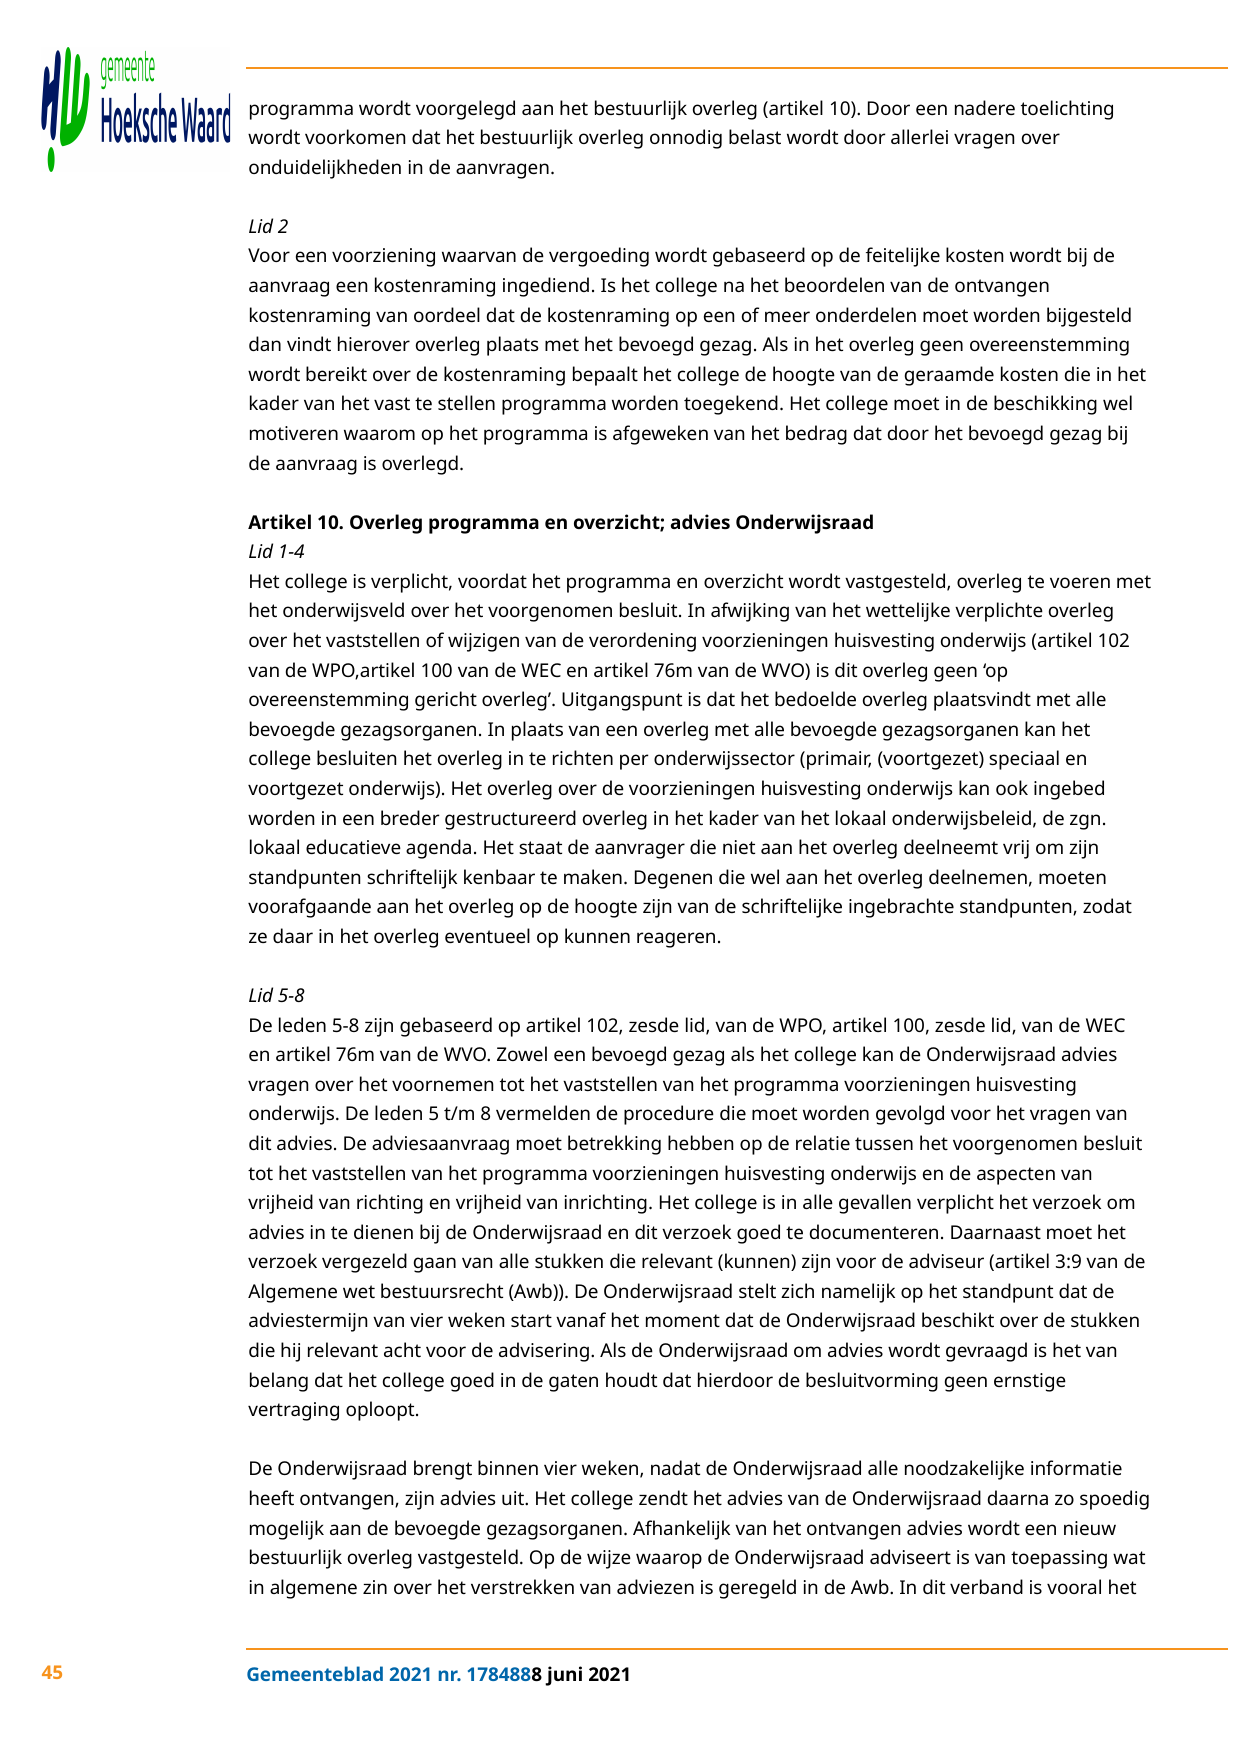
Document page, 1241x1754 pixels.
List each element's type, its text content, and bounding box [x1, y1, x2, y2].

picture [41, 47, 231, 172]
text De leden 5-8 zijn gebaseerd op artikel 102, zesde lid, van de WPO, artikel 100, zesde lid, van de WEC en artikel 76m van de WVO. Zowel een bevoegd gezag als het college kan de Onderwijsraad advies vragen over het voornemen tot het vaststellen van het programma voorzieningen huisvesting onderwijs. De leden 5 t/m 8 vermelden de procedure die moet worden gevolgd voor het vragen van dit advies. De adviesaanvraag moet betrekking hebben op de relatie tussen het voorgenomen besluit tot het vaststellen van het programma voorzieningen huisvesting onderwijs en de aspecten van vrijheid van richting en vrijheid van inrichting. Het college is in alle gevallen verplicht het verzoek om advies in te dienen bij de Onderwijsraad en dit verzoek goed te documenteren. Daarnaast moet het verzoek vergezeld gaan van alle stukken die relevant (kunnen) zijn voor de adviseur (artikel 3:9 van de Algemene wet bestuursrecht (Awb)). De Onderwijsraad stelt zich namelijk op het standpunt dat de adviestermijn van vier weken start vanaf het moment dat de Onderwijsraad beschikt over de stukken die hij relevant acht voor de advisering. Als de Onderwijsraad om advies wordt gevraagd is het van belang dat het college goed in de gaten houdt dat hierdoor de besluitvorming geen ernstige vertraging oploopt. [248, 1012, 1152, 1422]
text Lid 2 [248, 213, 1152, 239]
text Lid 1-4 [248, 538, 1152, 564]
text Lid 5-8 [248, 982, 1152, 1008]
text Artikel 10. Overleg programma en overzicht; advies Onderwijsraad [248, 509, 1152, 535]
text Voor een voorziening waarvan de vergoeding wordt gebaseerd op de feitelijke kosten wordt bij de aanvraag een kostenraming ingediend. Is het college na het beoordelen van de ontvangen kostenraming van oordeel dat de kostenraming op een of meer onderdelen moet worden bijgesteld dan vindt hierover overleg plaats met het bevoegd gezag. Als in het overleg geen overeenstemming wordt bereikt over de kostenraming bepaalt het college de hoogte van de geraamde kosten die in het kader van het vast te stellen programma worden toegekend. Het college moet in de beschikking wel motiveren waarom op het programma is afgeweken van het bedrag dat door het bevoegd gezag bij de aanvraag is overlegd. [248, 243, 1152, 476]
text De Onderwijsraad brengt binnen vier weken, nadat de Onderwijsraad alle noodzakelijke informatie heeft ontvangen, zijn advies uit. Het college zendt het advies van de Onderwijsraad daarna zo spoedig mogelijk aan de bevoegde gezagsorganen. Afhankelijk van het ontvangen advies wordt een nieuw bestuurlijk overleg vastgesteld. Op de wijze waarop de Onderwijsraad adviseert is van toepassing wat in algemene zin over het verstrekken van adviezen is geregeld in de Awb. In dit verband is vooral het [248, 1456, 1152, 1600]
text programma wordt voorgelegd aan het bestuurlijk overleg (artikel 10). Door een nadere toelichting wordt voorkomen dat het bestuurlijk overleg onnodig belast wordt door allerlei vragen over onduidelijkheden in de aanvragen. [248, 95, 1152, 180]
text Het college is verplicht, voordat het programma en overzicht wordt vastgesteld, overleg te voeren met het onderwijsveld over het voorgenomen besluit. In afwijking van het wettelijke verplichte overleg over het vaststellen of wijzigen van de verordening voorzieningen huisvesting onderwijs (artikel 102 van de WPO,artikel 100 van de WEC en artikel 76m van de WVO) is dit overleg geen ‘op overeenstemming gericht overleg’. Uitgangspunt is dat het bedoelde overleg plaatsvindt met alle bevoegde gezagsorganen. In plaats van een overleg met alle bevoegde gezagsorganen kan het college besluiten het overleg in te richten per onderwijssector (primair, (voortgezet) speciaal en voortgezet onderwijs). Het overleg over de voorzieningen huisvesting onderwijs kan ook ingebed worden in een breder gestructureerd overleg in het kader van het lokaal onderwijsbeleid, de zgn. lokaal educatieve agenda. Het staat de aanvrager die niet aan het overleg deelneemt vrij om zijn standpunten schriftelijk kenbaar te maken. Degenen die wel aan het overleg deelnemen, moeten voorafgaande aan het overleg op de hoogte zijn van de schriftelijke ingebrachte standpunten, zodat ze daar in het overleg eventueel op kunnen reageren. [248, 568, 1152, 949]
